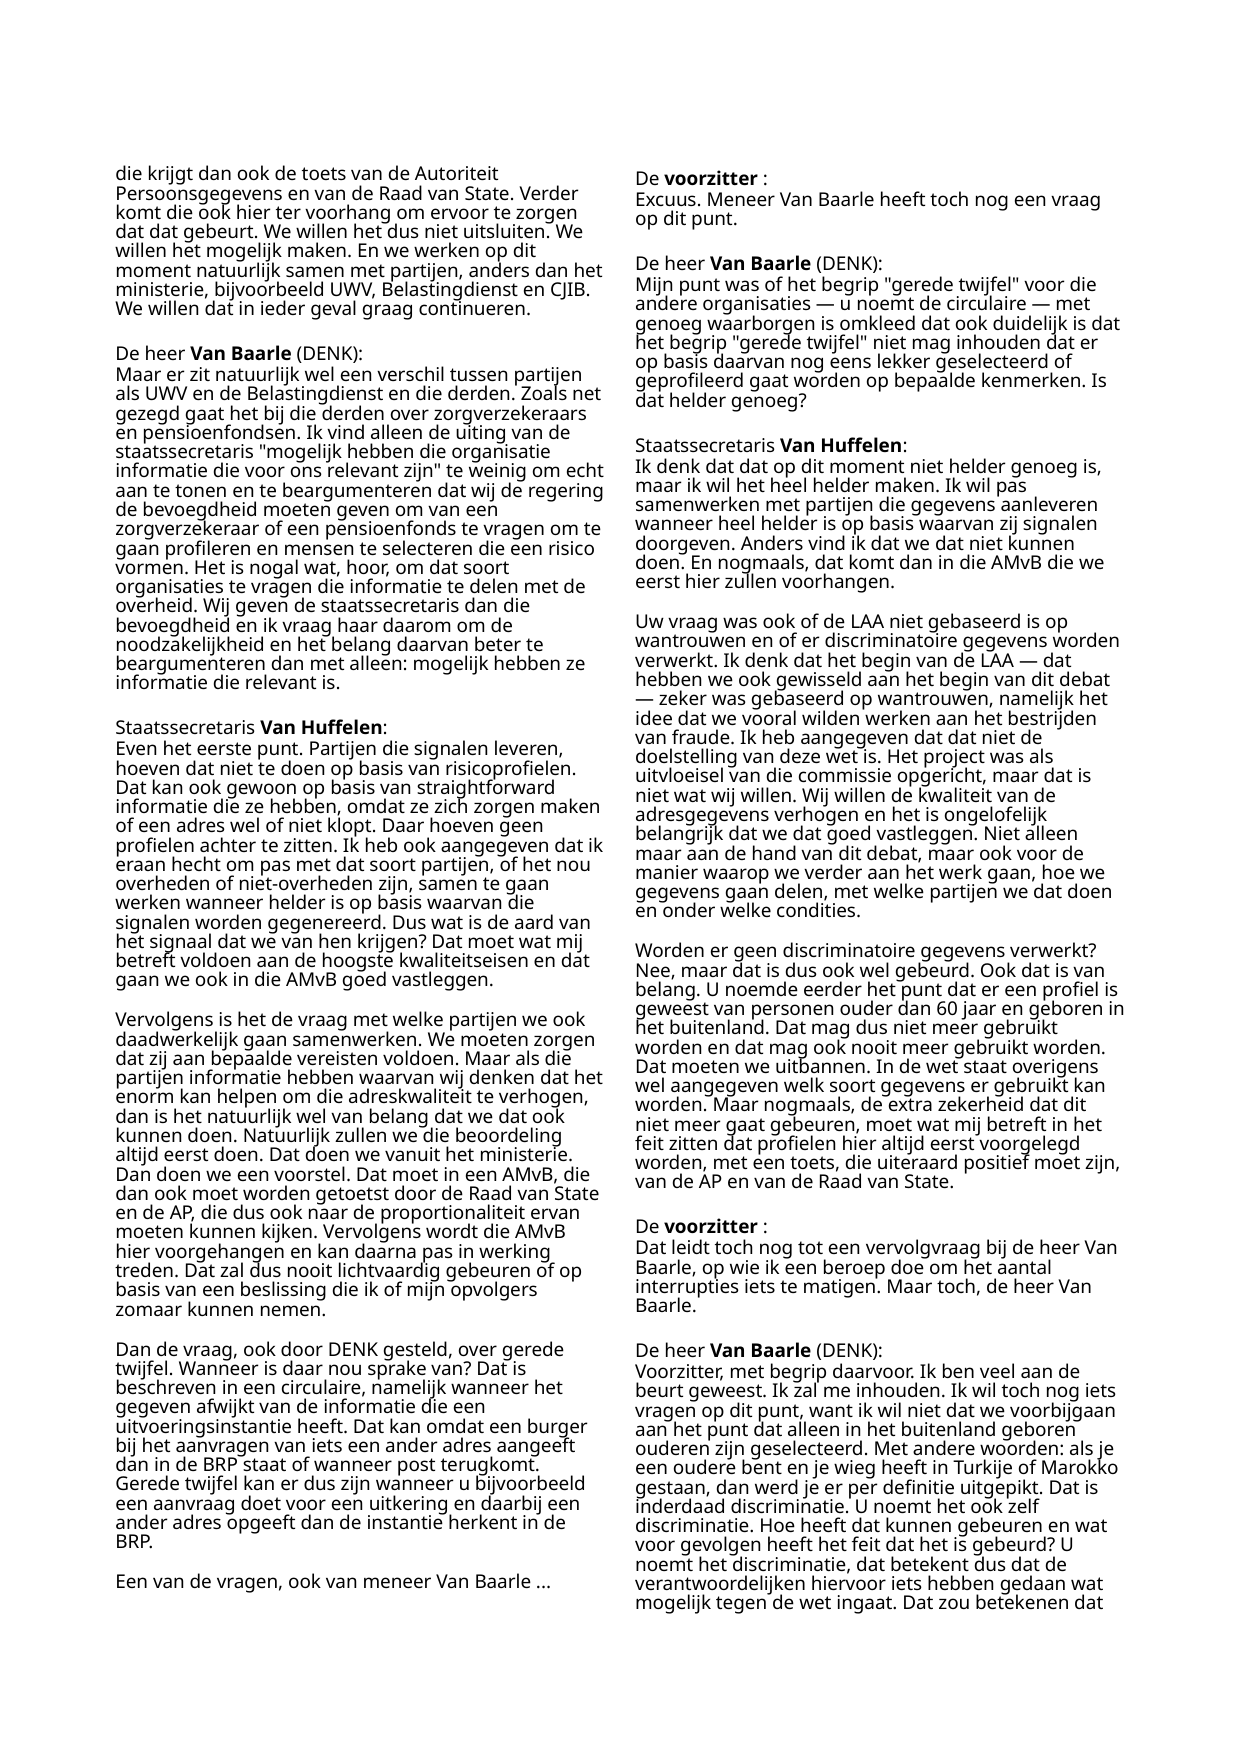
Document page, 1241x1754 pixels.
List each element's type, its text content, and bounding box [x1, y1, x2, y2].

text Excuus. Meneer Van Baarle heeft toch nog een vraag op dit punt. [635, 191, 1125, 229]
text die krijgt dan ook de toets van de Autoriteit Persoonsgegevens en van de Raad van State. Verder komt die ook hier ter voorhang om ervoor te zorgen dat dat gebeurt. We willen het dus niet uitsluiten. We willen het mogelijk maken. En we werken op dit moment natuurlijk samen met partijen, anders dan het ministerie, bijvoorbeeld UWV, Belastingdienst en CJIB. We willen dat in ieder geval graag continueren. [115, 165, 605, 319]
text De heer Van Baarle (DENK): [635, 250, 1125, 276]
text Staatssecretaris Van Huffelen: [635, 432, 1125, 458]
text Staatssecretaris Van Huffelen: [115, 714, 605, 740]
text Mijn punt was of het begrip "gerede twijfel" voor die andere organisaties — u noemt de circulaire — met genoeg waarborgen is omkleed dat ook duidelijk is dat het begrip "gerede twijfel" niet mag inhouden dat er op basis daarvan nog eens lekker geselecteerd of geprofileerd gaat worden op bepaalde kenmerken. Is dat helder genoeg? [635, 276, 1125, 411]
text Dat leidt toch nog tot een vervolgvraag bij de heer Van Baarle, op wie ik een beroep doe om het aantal interrupties iets te matigen. Maar toch, de heer Van Baarle. [635, 1239, 1125, 1316]
text Een van de vragen, ook van meneer Van Baarle ... [115, 1573, 605, 1592]
text De heer Van Baarle (DENK): [635, 1337, 1125, 1363]
text Ik denk dat dat op dit moment niet helder genoeg is, maar ik wil het heel helder maken. Ik wil pas samenwerken met partijen die gegevens aanleveren wanneer heel helder is op basis waarvan zij signalen doorgeven. Anders vind ik dat we dat niet kunnen doen. En nogmaals, dat komt dan in die AMvB die we eerst hier zullen voorhangen. [635, 458, 1125, 592]
text Voorzitter, met begrip daarvoor. Ik ben veel aan de beurt geweest. Ik zal me inhouden. Ik wil toch nog iets vragen op dit punt, want ik wil niet dat we voorbijgaan aan het punt dat alleen in het buitenland geboren ouderen zijn geselecteerd. Met andere woorden: als je een oudere bent en je wieg heeft in Turkije of Marokko gestaan, dan werd je er per definitie uitgepikt. Dat is inderdaad discriminatie. U noemt het ook zelf discriminatie. Hoe heeft dat kunnen gebeuren en wat voor gevolgen heeft het feit dat het is gebeurd? U noemt het discriminatie, dat betekent dus dat de verantwoordelijken hiervoor iets hebben gedaan wat mogelijk tegen de wet ingaat. Dat zou betekenen dat [635, 1363, 1125, 1613]
text De voorzitter : [635, 165, 1125, 191]
text Maar er zit natuurlijk wel een verschil tussen partijen als UWV en de Belastingdienst en die derden. Zoals net gezegd gaat het bij die derden over zorgverzekeraars en pensioenfondsen. Ik vind alleen de uiting van de staatssecretaris "mogelijk hebben die organisatie informatie die voor ons relevant zijn" te weinig om echt aan te tonen en te beargumenteren dat wij de regering de bevoegdheid moeten geven om van een zorgverzekeraar of een pensioenfonds te vragen om te gaan profileren en mensen te selecteren die een risico vormen. Het is nogal wat, hoor, om dat soort organisaties te vragen die informatie te delen met de overheid. Wij geven de staatssecretaris dan die bevoegdheid en ik vraag haar daarom om de noodzakelijkheid en het belang daarvan beter te beargumenteren dan met alleen: mogelijk hebben ze informatie die relevant is. [115, 366, 605, 694]
text Vervolgens is het de vraag met welke partijen we ook daadwerkelijk gaan samenwerken. We moeten zorgen dat zij aan bepaalde vereisten voldoen. Maar als die partijen informatie hebben waarvan wij denken dat het enorm kan helpen om die adreskwaliteit te verhogen, dan is het natuurlijk wel van belang dat we dat ook kunnen doen. Natuurlijk zullen we die beoordeling altijd eerst doen. Dat doen we vanuit het ministerie. Dan doen we een voorstel. Dat moet in een AMvB, die dan ook moet worden getoetst door de Raad van State en de AP, die dus ook naar de proportionaliteit ervan moeten kunnen kijken. Vervolgens wordt die AMvB hier voorgehangen en kan daarna pas in werking treden. Dat zal dus nooit lichtvaardig gebeuren of op basis van een beslissing die ik of mijn opvolgers zomaar kunnen nemen. [115, 1011, 605, 1320]
text Worden er geen discriminatoire gegevens verwerkt? Nee, maar dat is dus ook wel gebeurd. Ook dat is van belang. U noemde eerder het punt dat er een profiel is geweest van personen ouder dan 60 jaar en geboren in het buitenland. Dat mag dus niet meer gebruikt worden en dat mag ook nooit meer gebruikt worden. Dat moeten we uitbannen. In de wet staat overigens wel aangegeven welk soort gegevens er gebruikt kan worden. Maar nogmaals, de extra zekerheid dat dit niet meer gaat gebeuren, moet wat mij betreft in het feit zitten dat profielen hier altijd eerst voorgelegd worden, met een toets, die uiteraard positief moet zijn, van de AP en van de Raad van State. [635, 942, 1125, 1193]
text Even het eerste punt. Partijen die signalen leveren, hoeven dat niet te doen op basis van risicoprofielen. Dat kan ook gewoon op basis van straightforward informatie die ze hebben, omdat ze zich zorgen maken of een adres wel of niet klopt. Daar hoeven geen profielen achter te zitten. Ik heb ook aangegeven dat ik eraan hecht om pas met dat soort partijen, of het nou overheden of niet-overheden zijn, samen te gaan werken wanneer helder is op basis waarvan die signalen worden gegenereerd. Dus wat is de aard van het signaal dat we van hen krijgen? Dat moet wat mij betreft voldoen aan de hoogste kwaliteitseisen en dat gaan we ook in die AMvB goed vastleggen. [115, 740, 605, 991]
text Uw vraag was ook of de LAA niet gebaseerd is op wantrouwen en of er discriminatoire gegevens worden verwerkt. Ik denk dat het begin van de LAA — dat hebben we ook gewisseld aan het begin van dit debat — zeker was gebaseerd op wantrouwen, namelijk het idee dat we vooral wilden werken aan het bestrijden van fraude. Ik heb aangegeven dat dat niet de doelstelling van deze wet is. Het project was als uitvloeisel van die commissie opgericht, maar dat is niet wat wij willen. Wij willen de kwaliteit van de adresgegevens verhogen en het is ongelofelijk belangrijk dat we dat goed vastleggen. Niet alleen maar aan de hand van dit debat, maar ook voor de manier waarop we verder aan het werk gaan, hoe we gegevens gaan delen, met welke partijen we dat doen en onder welke condities. [635, 613, 1125, 922]
text De voorzitter : [635, 1214, 1125, 1239]
text Dan de vraag, ook door DENK gesteld, over gerede twijfel. Wanneer is daar nou sprake van? Dat is beschreven in een circulaire, namelijk wanneer het gegeven afwijkt van de informatie die een uitvoeringsinstantie heeft. Dat kan omdat een burger bij het aanvragen van iets een ander adres aangeeft dan in de BRP staat of wanneer post terugkomt. Gerede twijfel kan er dus zijn wanneer u bijvoorbeeld een aanvraag doet voor een uitkering en daarbij een ander adres opgeeft dan de instantie herkent in de BRP. [115, 1341, 605, 1552]
text De heer Van Baarle (DENK): [115, 340, 605, 366]
